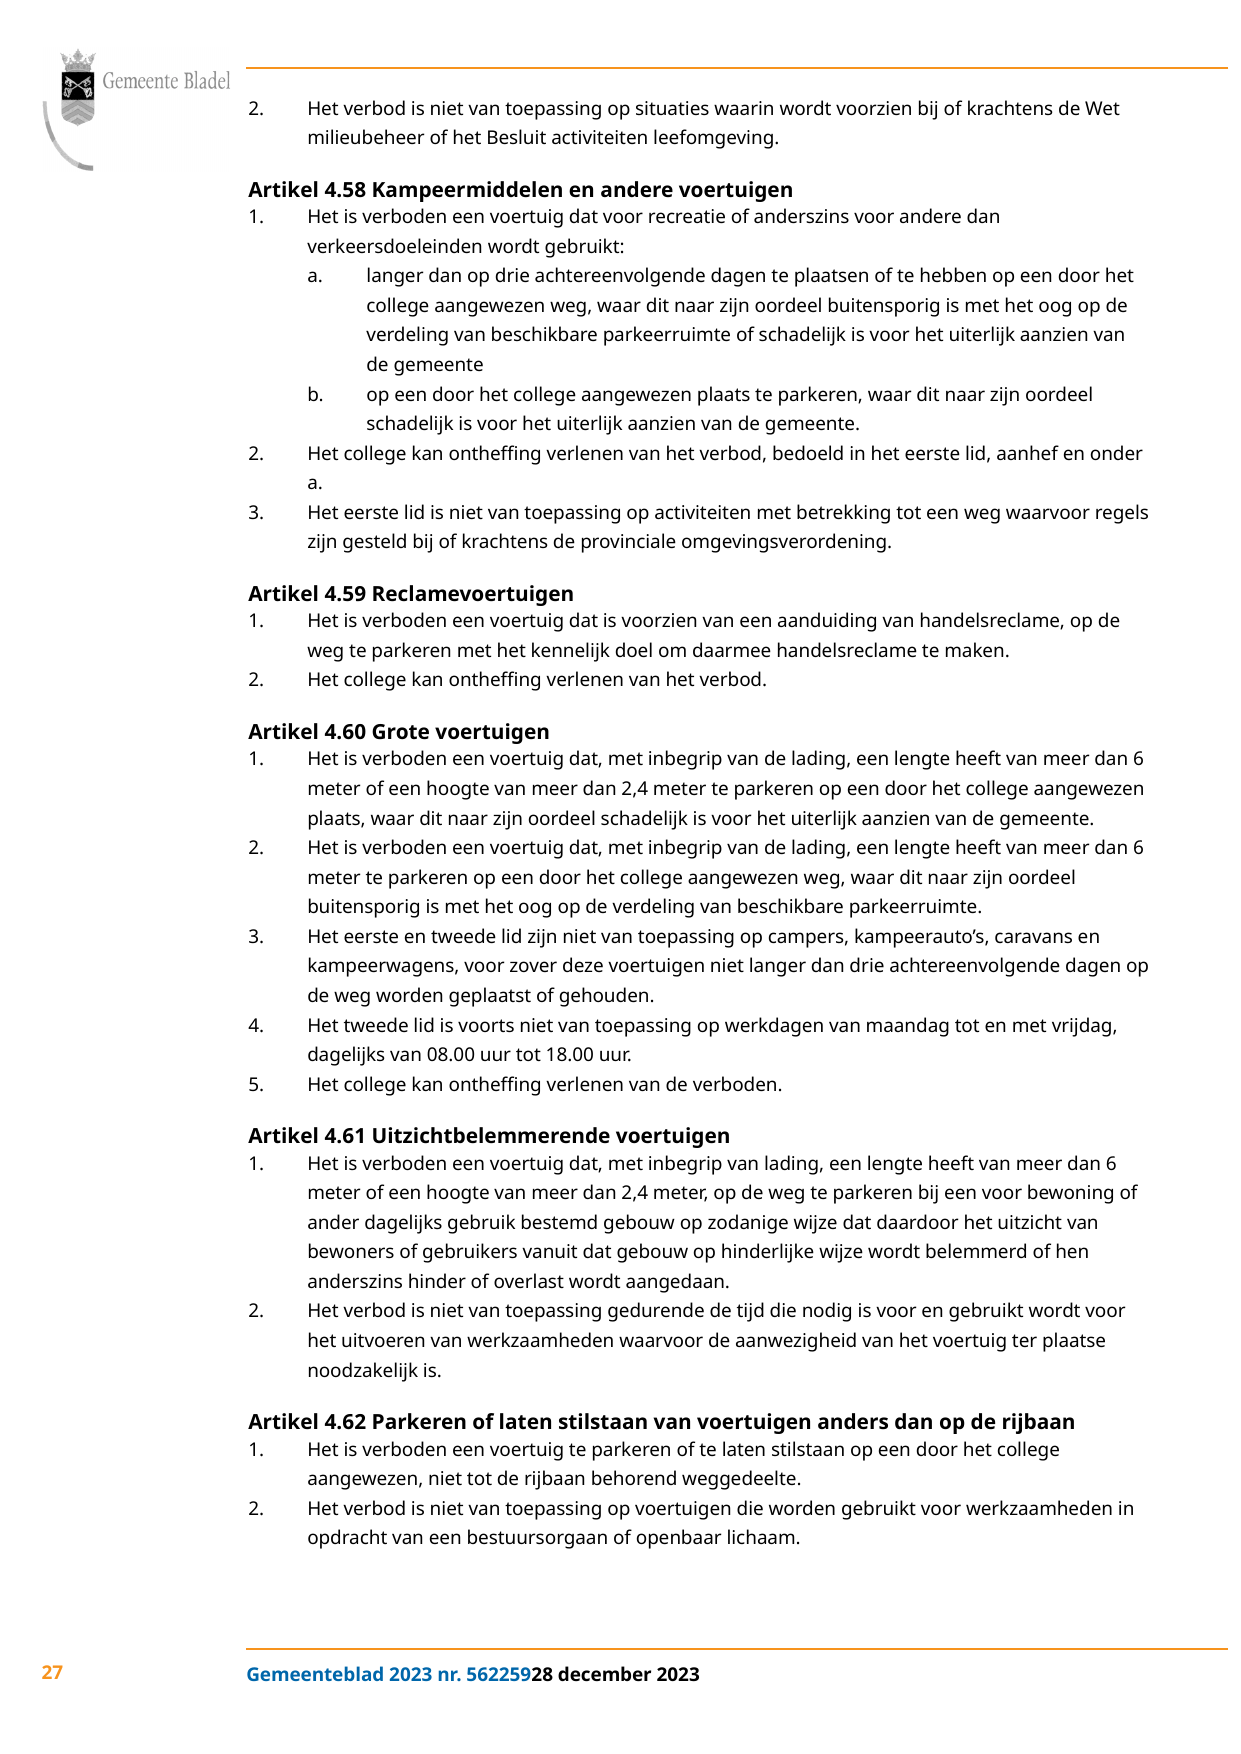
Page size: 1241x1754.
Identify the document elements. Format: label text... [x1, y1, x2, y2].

list Het eerste lid is niet van toepassing op activiteiten met betrekking tot een weg waarvoor regels zijn gesteld bij of krachtens de provinciale omgevingsverordening. [248, 499, 1152, 554]
text Artikel 4.59 Reclamevoertuigen [248, 579, 1152, 607]
list Het verbod is niet van toepassing gedurende de tijd die nodig is voor en gebruikt wordt voor het uitvoeren van werkzaamheden waarvoor de aanwezigheid van het voertuig ter plaatse noodzakelijk is. [248, 1298, 1152, 1383]
text Artikel 4.58 Kampeermiddelen en andere voertuigen [248, 175, 1152, 203]
text Artikel 4.62 Parkeren of laten stilstaan van voertuigen anders dan op de rijbaan [248, 1407, 1152, 1436]
list Het eerste en tweede lid zijn niet van toepassing op campers, kampeerauto’s, caravans en kampeerwagens, voor zover deze voertuigen niet langer dan drie achtereenvolgende dagen op de weg worden geplaatst of gehouden. [248, 923, 1152, 1008]
list Het is verboden een voertuig dat, met inbegrip van de lading, een lengte heeft van meer dan 6 meter te parkeren op een door het college aangewezen weg, waar dit naar zijn oordeel buitensporig is met het oog op de verdeling van beschikbare parkeerruimte. [248, 834, 1152, 919]
list Het verbod is niet van toepassing op voertuigen die worden gebruikt voor werkzaamheden in opdracht van een bestuursorgaan of openbaar lichaam. [248, 1495, 1152, 1550]
list Het is verboden een voertuig dat is voorzien van een aanduiding van handelsreclame, op de weg te parkeren met het kennelijk doel om daarmee handelsreclame te maken. [248, 607, 1152, 663]
list Het is verboden een voertuig dat, met inbegrip van lading, een lengte heeft van meer dan 6 meter of een hoogte van meer dan 2,4 meter, op de weg te parkeren bij een voor bewoning of ander dagelijks gebruik bestemd gebouw op zodanige wijze dat daardoor het uitzicht van bewoners of gebruikers vanuit dat gebouw op hinderlijke wijze wordt belemmerd of hen anderszins hinder of overlast wordt aangedaan. [248, 1150, 1152, 1294]
list Het verbod is niet van toepassing op situaties waarin wordt voorzien bij of krachtens de Wet milieubeheer of het Besluit activiteiten leefomgeving. [248, 95, 1152, 150]
list Het is verboden een voertuig dat voor recreatie of anderszins voor andere dan verkeersdoeleinden wordt gebruikt: [248, 203, 1152, 258]
list Het is verboden een voertuig te parkeren of te laten stilstaan op een door het college aangewezen, niet tot de rijbaan behorend weggedeelte. [248, 1436, 1152, 1491]
text Artikel 4.60 Grote voertuigen [248, 717, 1152, 746]
list langer dan op drie achtereenvolgende dagen te plaatsen of te hebben op een door het college aangewezen weg, waar dit naar zijn oordeel buitensporig is met het oog op de verdeling van beschikbare parkeerruimte of schadelijk is voor het uiterlijk aanzien van de gemeente [307, 262, 1152, 377]
text Artikel 4.61 Uitzichtbelemmerende voertuigen [248, 1121, 1152, 1150]
list Het college kan ontheffing verlenen van de verboden. [248, 1071, 1152, 1097]
list op een door het college aangewezen plaats te parkeren, waar dit naar zijn oordeel schadelijk is voor het uiterlijk aanzien van de gemeente. [307, 381, 1152, 436]
list Het tweede lid is voorts niet van toepassing op werkdagen van maandag tot en met vrijdag, dagelijks van 08.00 uur tot 18.00 uur. [248, 1012, 1152, 1067]
list Het college kan ontheffing verlenen van het verbod, bedoeld in het eerste lid, aanhef en onder a. [248, 440, 1152, 495]
picture [41, 47, 231, 172]
list Het college kan ontheffing verlenen van het verbod. [248, 667, 1152, 692]
list Het is verboden een voertuig dat, met inbegrip van de lading, een lengte heeft van meer dan 6 meter of een hoogte van meer dan 2,4 meter te parkeren op een door het college aangewezen plaats, waar dit naar zijn oordeel schadelijk is voor het uiterlijk aanzien van de gemeente. [248, 746, 1152, 830]
